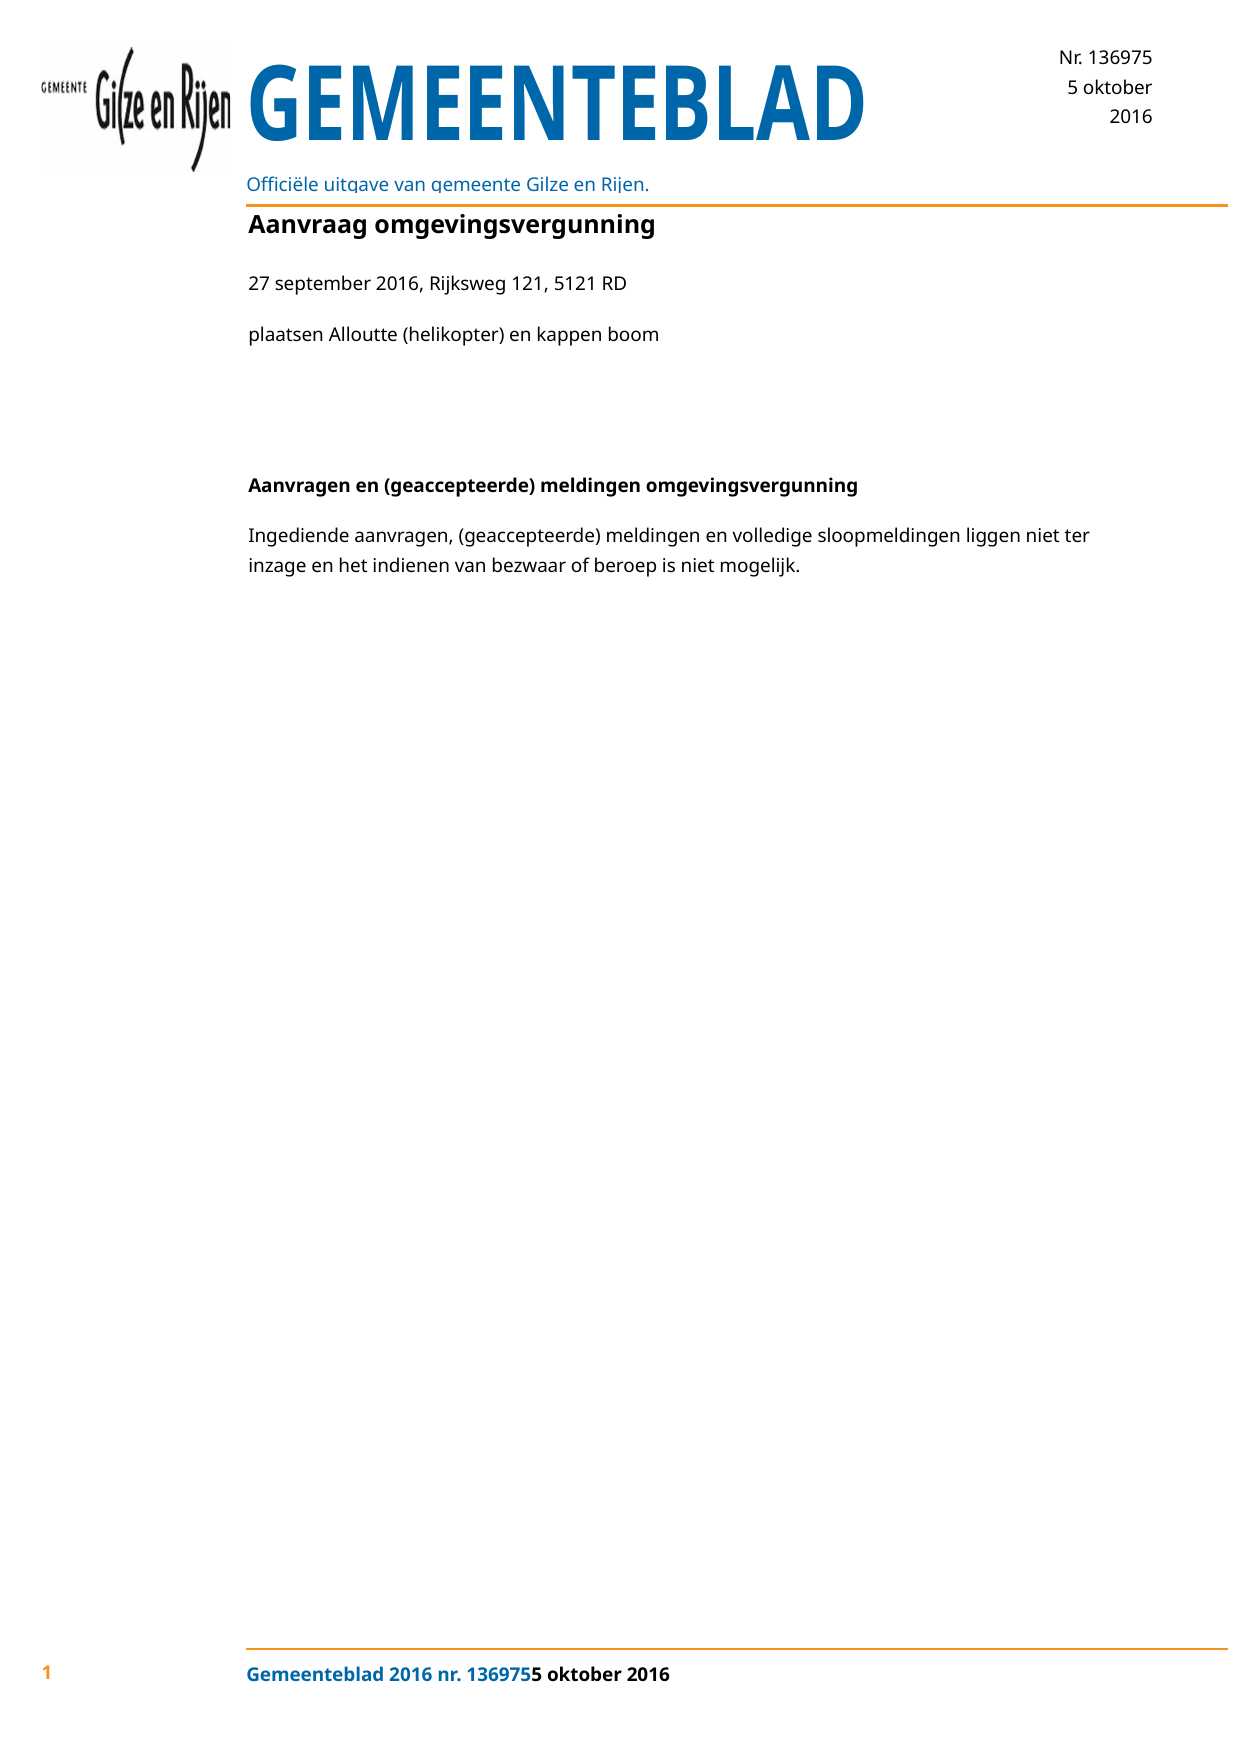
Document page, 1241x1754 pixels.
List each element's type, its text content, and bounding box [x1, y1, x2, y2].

text Aanvragen en (geaccepteerde) meldingen omgevingsvergunning [248, 472, 1152, 498]
text Aanvraag omgevingsvergunning [248, 207, 1152, 241]
picture [41, 47, 231, 172]
text 27 september 2016, Rijksweg 121, 5121 RD [248, 270, 1152, 296]
text Ingediende aanvragen, (geaccepteerde) meldingen en volledige sloopmeldingen liggen niet ter inzage en het indienen van bezwaar of beroep is niet mogelijk. [248, 522, 1152, 578]
text plaatsen Alloutte (helikopter) en kappen boom [248, 321, 1152, 346]
